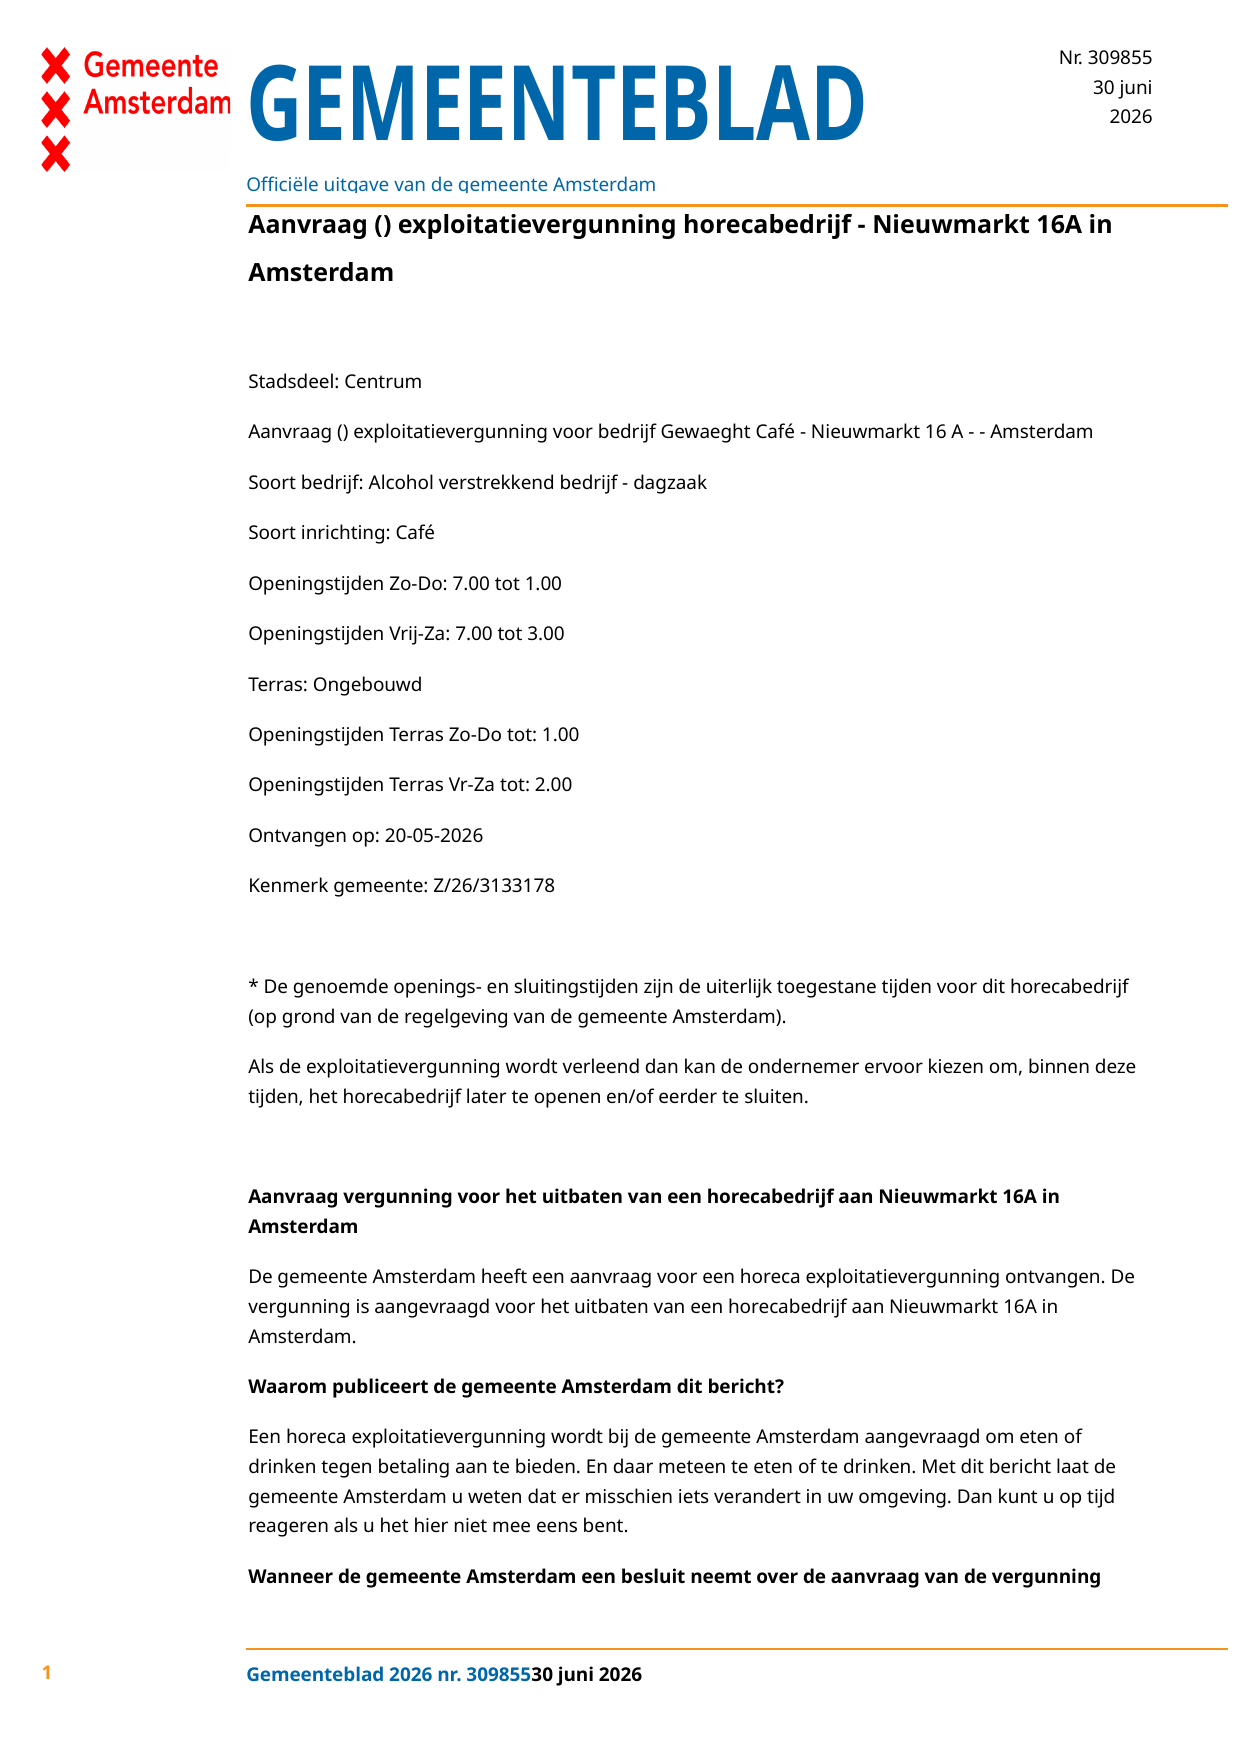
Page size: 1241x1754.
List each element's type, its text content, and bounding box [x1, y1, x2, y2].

text Ontvangen op: 20-05-2026 [248, 822, 1152, 848]
text Soort bedrijf: Alcohol verstrekkend bedrijf - dagzaak [248, 469, 1152, 495]
text Terras: Ongebouwd [248, 671, 1152, 697]
text Openingstijden Zo-Do: 7.00 tot 1.00 [248, 570, 1152, 596]
text Waarom publiceert de gemeente Amsterdam dit bericht? [248, 1373, 1152, 1399]
picture [41, 47, 231, 172]
text Wanneer de gemeente Amsterdam een besluit neemt over de aanvraag van de vergunning [248, 1563, 1152, 1589]
text Een horeca exploitatievergunning wordt bij de gemeente Amsterdam aangevraagd om eten of drinken tegen betaling aan te bieden. En daar meteen te eten of te drinken. Met dit bericht laat de gemeente Amsterdam u weten dat er misschien iets verandert in uw omgeving. Dan kunt u op tijd reageren als u het hier niet mee eens bent. [248, 1424, 1152, 1538]
text Als de exploitatievergunning wordt verleend dan kan de ondernemer ervoor kiezen om, binnen deze tijden, het horecabedrijf later te openen en/of eerder te sluiten. [248, 1053, 1152, 1109]
text Kenmerk gemeente: Z/26/3133178 [248, 872, 1152, 898]
text Openingstijden Terras Vr-Za tot: 2.00 [248, 772, 1152, 797]
text Openingstijden Vrij-Za: 7.00 tot 3.00 [248, 620, 1152, 646]
text Aanvraag vergunning voor het uitbaten van een horecabedrijf aan Nieuwmarkt 16A in Amsterdam [248, 1184, 1152, 1239]
text Aanvraag () exploitatievergunning horecabedrijf - Nieuwmarkt 16A in Amsterdam [248, 207, 1152, 288]
text Stadsdeel: Centrum [248, 368, 1152, 394]
text * De genoemde openings- en sluitingstijden zijn de uiterlijk toegestane tijden voor dit horecabedrijf (op grond van de regelgeving van de gemeente Amsterdam). [248, 973, 1152, 1029]
text Soort inrichting: Café [248, 519, 1152, 545]
text Openingstijden Terras Zo-Do tot: 1.00 [248, 721, 1152, 747]
text Aanvraag () exploitatievergunning voor bedrijf Gewaeght Café - Nieuwmarkt 16 A - - Amsterdam [248, 419, 1152, 444]
text De gemeente Amsterdam heeft een aanvraag voor een horeca exploitatievergunning ontvangen. De vergunning is aangevraagd voor het uitbaten van een horecabedrijf aan Nieuwmarkt 16A in Amsterdam. [248, 1264, 1152, 1349]
